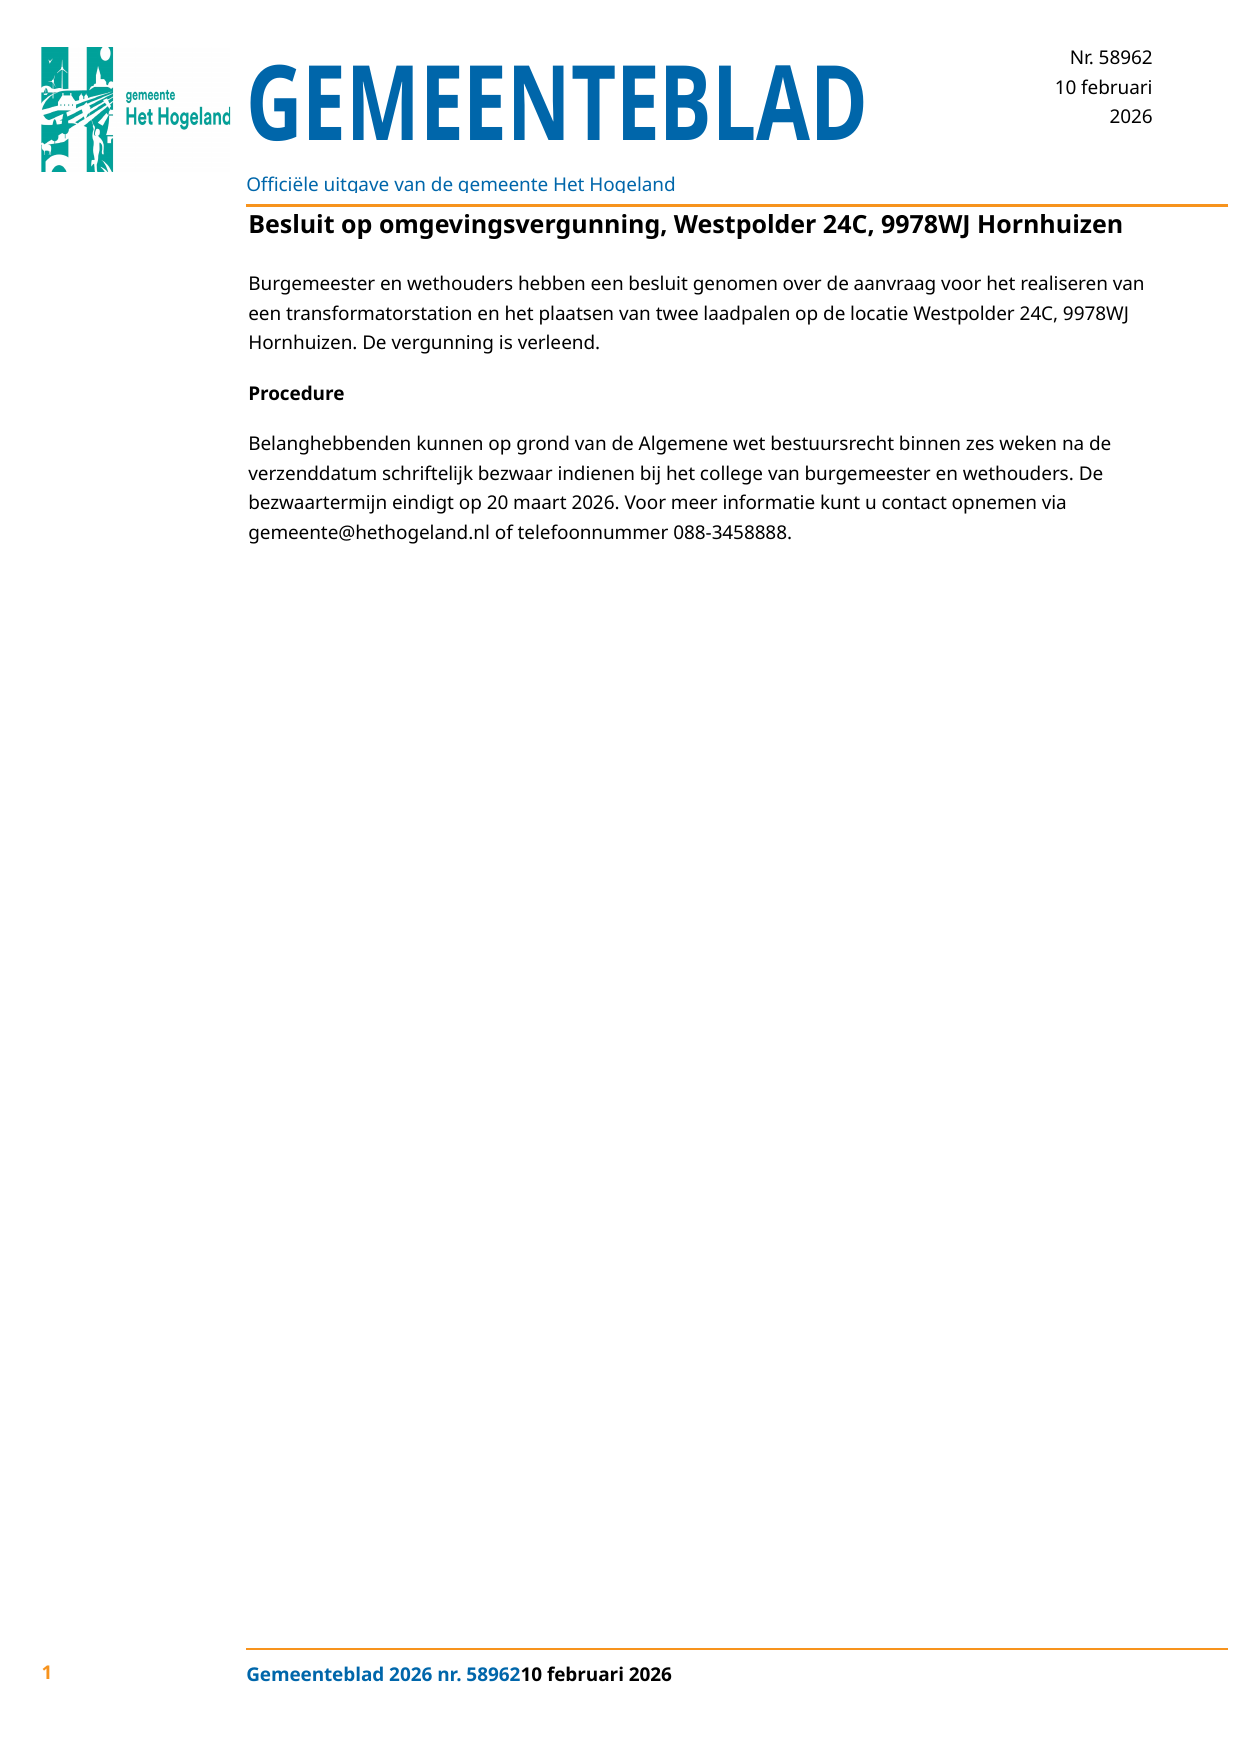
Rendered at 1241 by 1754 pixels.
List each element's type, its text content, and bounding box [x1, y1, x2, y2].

text Belanghebbenden kunnen op grond van de Algemene wet bestuursrecht binnen zes weken na de verzenddatum schriftelijk bezwaar indienen bij het college van burgemeester en wethouders. De bezwaartermijn eindigt op 20 maart 2026. Voor meer informatie kunt u contact opnemen via gemeente@hethogeland.nl of telefoonnummer 088-3458888. [248, 430, 1152, 545]
picture [41, 47, 231, 172]
text Burgemeester en wethouders hebben een besluit genomen over de aanvraag voor het realiseren van een transformatorstation en het plaatsen van twee laadpalen op de locatie Westpolder 24C, 9978WJ Hornhuizen. De vergunning is verleend. [248, 270, 1152, 355]
text Besluit op omgevingsvergunning, Westpolder 24C, 9978WJ Hornhuizen [248, 207, 1152, 241]
text Procedure [248, 380, 1152, 406]
